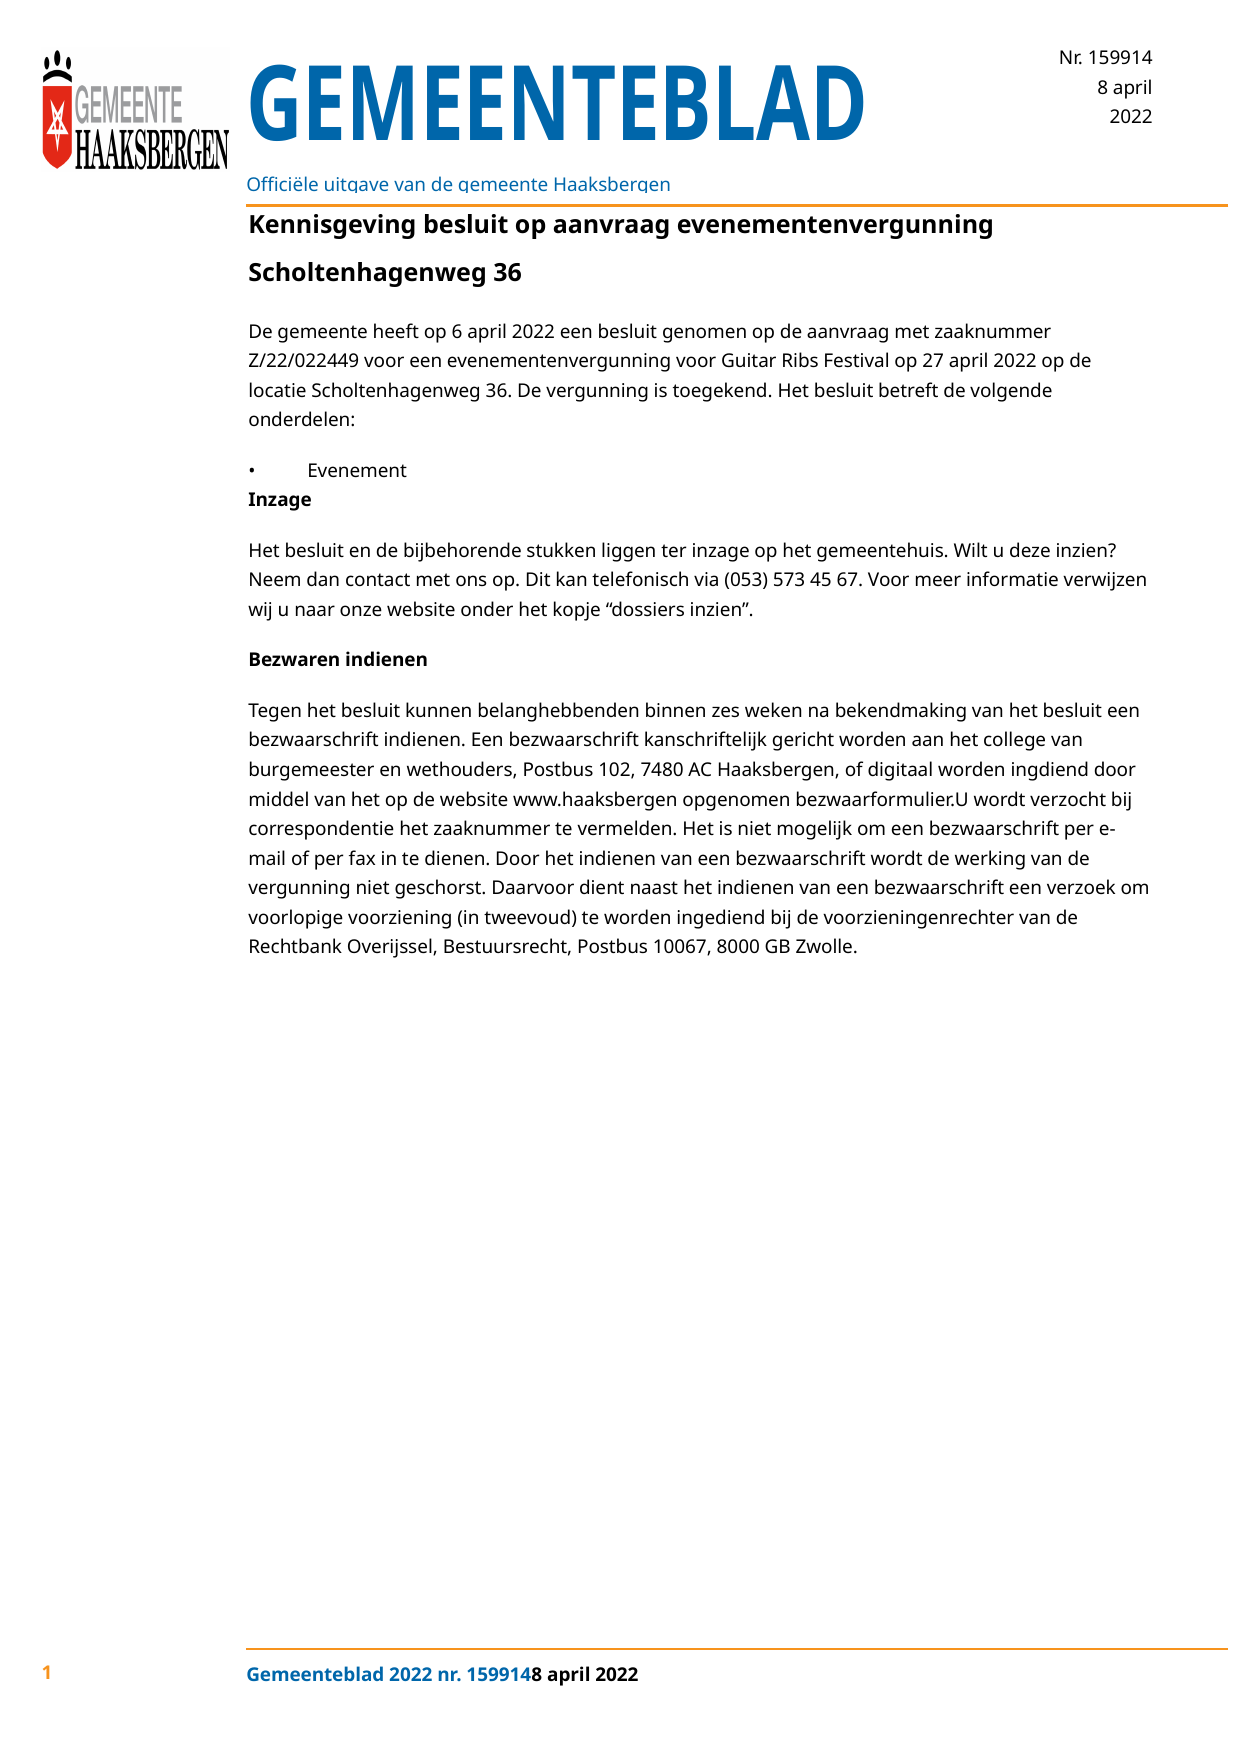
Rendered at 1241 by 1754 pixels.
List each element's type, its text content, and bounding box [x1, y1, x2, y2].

text Inzage [248, 487, 1152, 512]
text De gemeente heeft op 6 april 2022 een besluit genomen op de aanvraag met zaaknummer Z/22/022449 voor een evenementenvergunning voor Guitar Ribs Festival op 27 april 2022 op de locatie Scholtenhagenweg 36. De vergunning is toegekend. Het besluit betreft de volgende onderdelen: [248, 318, 1152, 432]
text Kennisgeving besluit op aanvraag evenementenvergunning Scholtenhagenweg 36 [248, 207, 1152, 288]
list Evenement [248, 457, 1152, 483]
text Bezwaren indienen [248, 647, 1152, 672]
text Tegen het besluit kunnen belanghebbenden binnen zes weken na bekendmaking van het besluit een bezwaarschrift indienen. Een bezwaarschrift kanschriftelijk gericht worden aan het college van burgemeester en wethouders, Postbus 102, 7480 AC Haaksbergen, of digitaal worden ingdiend door middel van het op de website www.haaksbergen opgenomen bezwaarformulier.U wordt verzocht bij correspondentie het zaaknummer te vermelden. Het is niet mogelijk om een bezwaarschrift per e-mail of per fax in te dienen. Door het indienen van een bezwaarschrift wordt de werking van de vergunning niet geschorst. Daarvoor dient naast het indienen van een bezwaarschrift een verzoek om voorlopige voorziening (in tweevoud) te worden ingediend bij de voorzieningenrechter van de Rechtbank Overijssel, Bestuursrecht, Postbus 10067, 8000 GB Zwolle. [248, 697, 1152, 959]
picture [41, 47, 231, 172]
text Het besluit en de bijbehorende stukken liggen ter inzage op het gemeentehuis. Wilt u deze inzien? Neem dan contact met ons op. Dit kan telefonisch via (053) 573 45 67. Voor meer informatie verwijzen wij u naar onze website onder het kopje “dossiers inzien”. [248, 537, 1152, 622]
